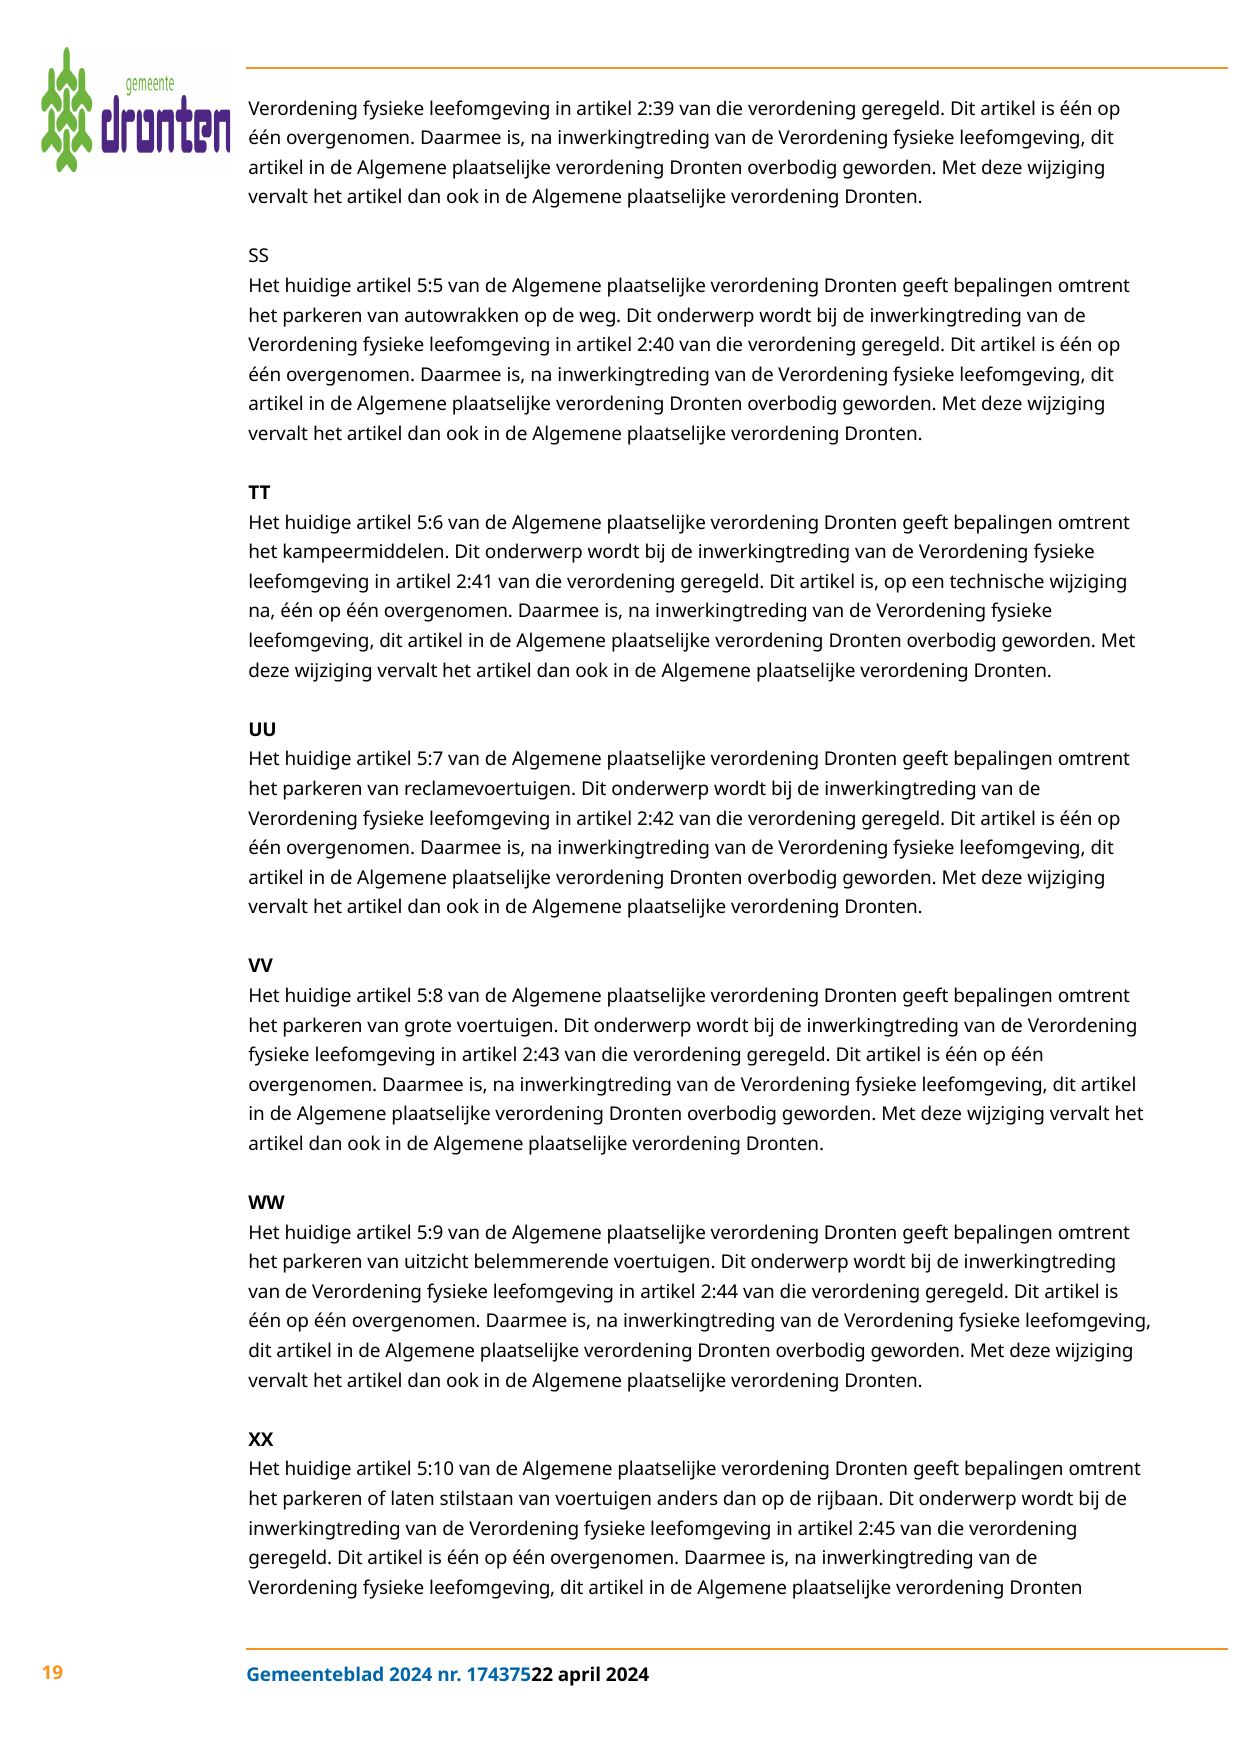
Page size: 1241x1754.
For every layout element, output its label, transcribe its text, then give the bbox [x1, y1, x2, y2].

text Het huidige artikel 5:10 van de Algemene plaatselijke verordening Dronten geeft bepalingen omtrent het parkeren of laten stilstaan van voertuigen anders dan op de rijbaan. Dit onderwerp wordt bij de inwerkingtreding van de Verordening fysieke leefomgeving in artikel 2:45 van die verordening geregeld. Dit artikel is één op één overgenomen. Daarmee is, na inwerkingtreding van de Verordening fysieke leefomgeving, dit artikel in de Algemene plaatselijke verordening Dronten [248, 1456, 1152, 1600]
text UU [248, 716, 1152, 742]
text WW [248, 1189, 1152, 1215]
text Het huidige artikel 5:7 van de Algemene plaatselijke verordening Dronten geeft bepalingen omtrent het parkeren van reclamevoertuigen. Dit onderwerp wordt bij de inwerkingtreding van de Verordening fysieke leefomgeving in artikel 2:42 van die verordening geregeld. Dit artikel is één op één overgenomen. Daarmee is, na inwerkingtreding van de Verordening fysieke leefomgeving, dit artikel in de Algemene plaatselijke verordening Dronten overbodig geworden. Met deze wijziging vervalt het artikel dan ook in de Algemene plaatselijke verordening Dronten. [248, 746, 1152, 919]
text VV [248, 953, 1152, 978]
text Verordening fysieke leefomgeving in artikel 2:39 van die verordening geregeld. Dit artikel is één op één overgenomen. Daarmee is, na inwerkingtreding van de Verordening fysieke leefomgeving, dit artikel in de Algemene plaatselijke verordening Dronten overbodig geworden. Met deze wijziging vervalt het artikel dan ook in de Algemene plaatselijke verordening Dronten. [248, 95, 1152, 209]
text TT [248, 479, 1152, 505]
text XX [248, 1426, 1152, 1452]
text SS [248, 243, 1152, 268]
text Het huidige artikel 5:9 van de Algemene plaatselijke verordening Dronten geeft bepalingen omtrent het parkeren van uitzicht belemmerende voertuigen. Dit onderwerp wordt bij de inwerkingtreding van de Verordening fysieke leefomgeving in artikel 2:44 van die verordening geregeld. Dit artikel is één op één overgenomen. Daarmee is, na inwerkingtreding van de Verordening fysieke leefomgeving, dit artikel in de Algemene plaatselijke verordening Dronten overbodig geworden. Met deze wijziging vervalt het artikel dan ook in de Algemene plaatselijke verordening Dronten. [248, 1219, 1152, 1393]
text Het huidige artikel 5:6 van de Algemene plaatselijke verordening Dronten geeft bepalingen omtrent het kampeermiddelen. Dit onderwerp wordt bij de inwerkingtreding van de Verordening fysieke leefomgeving in artikel 2:41 van die verordening geregeld. Dit artikel is, op een technische wijziging na, één op één overgenomen. Daarmee is, na inwerkingtreding van de Verordening fysieke leefomgeving, dit artikel in de Algemene plaatselijke verordening Dronten overbodig geworden. Met deze wijziging vervalt het artikel dan ook in de Algemene plaatselijke verordening Dronten. [248, 509, 1152, 683]
text Het huidige artikel 5:5 van de Algemene plaatselijke verordening Dronten geeft bepalingen omtrent het parkeren van autowrakken op de weg. Dit onderwerp wordt bij de inwerkingtreding van de Verordening fysieke leefomgeving in artikel 2:40 van die verordening geregeld. Dit artikel is één op één overgenomen. Daarmee is, na inwerkingtreding van de Verordening fysieke leefomgeving, dit artikel in de Algemene plaatselijke verordening Dronten overbodig geworden. Met deze wijziging vervalt het artikel dan ook in de Algemene plaatselijke verordening Dronten. [248, 272, 1152, 446]
picture [41, 47, 231, 172]
text Het huidige artikel 5:8 van de Algemene plaatselijke verordening Dronten geeft bepalingen omtrent het parkeren van grote voertuigen. Dit onderwerp wordt bij de inwerkingtreding van de Verordening fysieke leefomgeving in artikel 2:43 van die verordening geregeld. Dit artikel is één op één overgenomen. Daarmee is, na inwerkingtreding van de Verordening fysieke leefomgeving, dit artikel in de Algemene plaatselijke verordening Dronten overbodig geworden. Met deze wijziging vervalt het artikel dan ook in de Algemene plaatselijke verordening Dronten. [248, 982, 1152, 1156]
